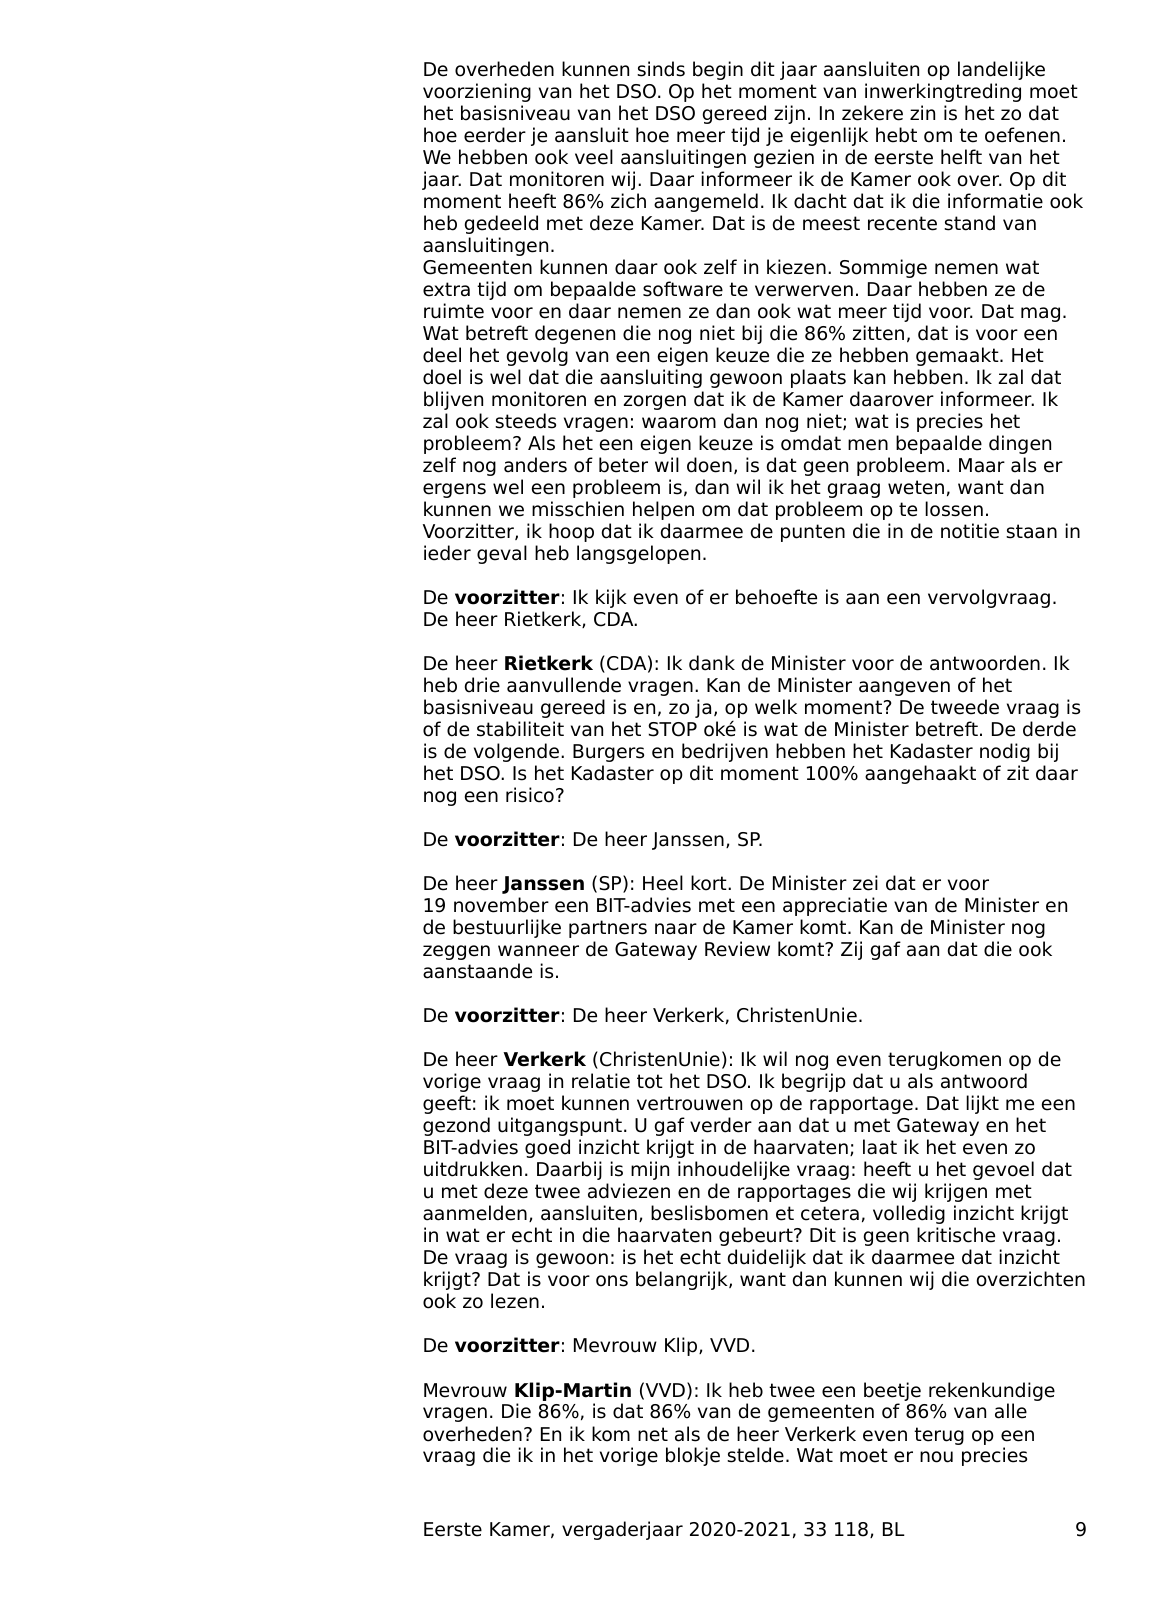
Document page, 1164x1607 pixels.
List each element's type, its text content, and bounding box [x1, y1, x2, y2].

text De voorzitter: De heer Janssen, SP. [422, 829, 1087, 851]
text De heer Verkerk (ChristenUnie): Ik wil nog even terugkomen op de vorige vraag in relatie tot het DSO. Ik begrijp dat u als antwoord geeft: ik moet kunnen vertrouwen op de rapportage. Dat lijkt me een gezond uitgangspunt. U gaf verder aan dat u met Gateway en het BIT-advies goed inzicht krijgt in de haarvaten; laat ik het even zo uitdrukken. Daarbij is mijn inhoudelijke vraag: heeft u het gevoel dat u met deze twee adviezen en de rapportages die wij krijgen met aanmelden, aansluiten, beslisbomen et cetera, volledig inzicht krijgt in wat er echt in die haarvaten gebeurt? Dit is geen kritische vraag. De vraag is gewoon: is het echt duidelijk dat ik daarmee dat inzicht krijgt? Dat is voor ons belangrijk, want dan kunnen wij die overzichten ook zo lezen. [422, 1049, 1087, 1313]
text Mevrouw Klip-Martin (VVD): Ik heb twee een beetje rekenkundige vragen. Die 86%, is dat 86% van de gemeenten of 86% van alle overheden? En ik kom net als de heer Verkerk even terug op een vraag die ik in het vorige blokje stelde. Wat moet er nou precies [422, 1379, 1087, 1467]
text Gemeenten kunnen daar ook zelf in kiezen. Sommige nemen wat extra tijd om bepaalde software te verwerven. Daar hebben ze de ruimte voor en daar nemen ze dan ook wat meer tijd voor. Dat mag. Wat betreft degenen die nog niet bij die 86% zitten, dat is voor een deel het gevolg van een eigen keuze die ze hebben gemaakt. Het doel is wel dat die aansluiting gewoon plaats kan hebben. Ik zal dat blijven monitoren en zorgen dat ik de Kamer daarover informeer. Ik zal ook steeds vragen: waarom dan nog niet; wat is precies het probleem? Als het een eigen keuze is omdat men bepaalde dingen zelf nog anders of beter wil doen, is dat geen probleem. Maar als er ergens wel een probleem is, dan wil ik het graag weten, want dan kunnen we misschien helpen om dat probleem op te lossen. [422, 257, 1087, 521]
text De overheden kunnen sinds begin dit jaar aansluiten op landelijke voorziening van het DSO. Op het moment van inwerkingtreding moet het basisniveau van het DSO gereed zijn. In zekere zin is het zo dat hoe eerder je aansluit hoe meer tijd je eigenlijk hebt om te oefenen. We hebben ook veel aansluitingen gezien in de eerste helft van het jaar. Dat monitoren wij. Daar informeer ik de Kamer ook over. Op dit moment heeft 86% zich aangemeld. Ik dacht dat ik die informatie ook heb gedeeld met deze Kamer. Dat is de meest recente stand van aansluitingen. [422, 59, 1087, 257]
text Voorzitter, ik hoop dat ik daarmee de punten die in de notitie staan in ieder geval heb langsgelopen. [422, 521, 1087, 564]
text De voorzitter: Ik kijk even of er behoefte is aan een vervolgvraag. De heer Rietkerk, CDA. [422, 587, 1087, 631]
text De voorzitter: De heer Verkerk, ChristenUnie. [422, 1005, 1087, 1027]
text De heer Janssen (SP): Heel kort. De Minister zei dat er voor 19 november een BIT-advies met een appreciatie van de Minister en de bestuurlijke partners naar de Kamer komt. Kan de Minister nog zeggen wanneer de Gateway Review komt? Zij gaf aan dat die ook aanstaande is. [422, 873, 1087, 983]
text De voorzitter: Mevrouw Klip, VVD. [422, 1335, 1087, 1357]
text De heer Rietkerk (CDA): Ik dank de Minister voor de antwoorden. Ik heb drie aanvullende vragen. Kan de Minister aangeven of het basisniveau gereed is en, zo ja, op welk moment? De tweede vraag is of de stabiliteit van het STOP oké is wat de Minister betreft. De derde is de volgende. Burgers en bedrijven hebben het Kadaster nodig bij het DSO. Is het Kadaster op dit moment 100% aangehaakt of zit daar nog een risico? [422, 653, 1087, 807]
